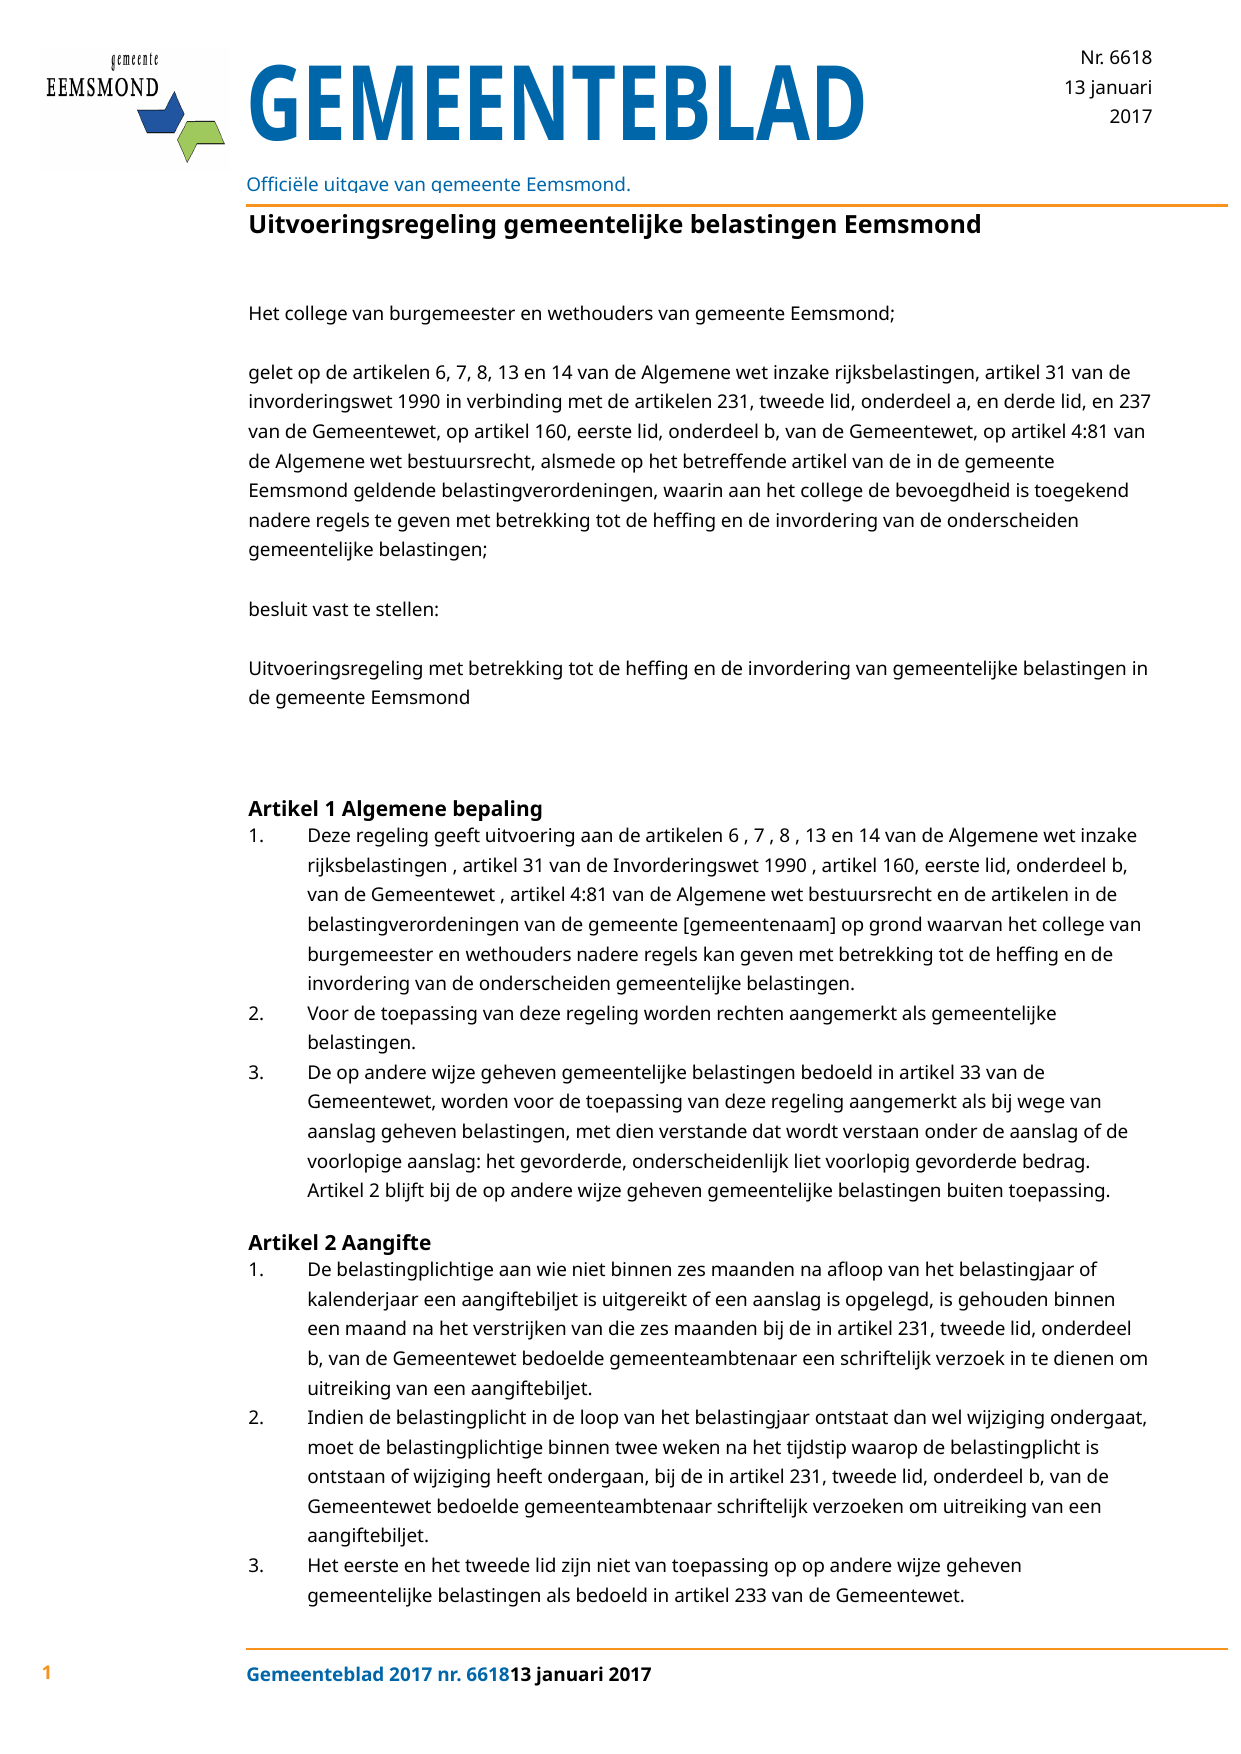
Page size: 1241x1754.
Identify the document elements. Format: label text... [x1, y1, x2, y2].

text Het college van burgemeester en wethouders van gemeente Eemsmond; [248, 300, 1152, 326]
text Artikel 1 Algemene bepaling [248, 794, 1152, 822]
text Uitvoeringsregeling met betrekking tot de heffing en de invordering van gemeentelijke belastingen in de gemeente Eemsmond [248, 655, 1152, 710]
list Voor de toepassing van deze regeling worden rechten aangemerkt als gemeentelijke belastingen. [248, 1000, 1152, 1055]
text Artikel 2 Aangifte [248, 1228, 1152, 1256]
text gelet op de artikelen 6, 7, 8, 13 en 14 van de Algemene wet inzake rijksbelastingen, artikel 31 van de invorderingswet 1990 in verbinding met de artikelen 231, tweede lid, onderdeel a, en derde lid, en 237 van de Gemeentewet, op artikel 160, eerste lid, onderdeel b, van de Gemeentewet, op artikel 4:81 van de Algemene wet bestuursrecht, alsmede op het betreffende artikel van de in de gemeente Eemsmond geldende belastingverordeningen, waarin aan het college de bevoegdheid is toegekend nadere regels te geven met betrekking tot de heffing en de invordering van de onderscheiden gemeentelijke belastingen; [248, 359, 1152, 562]
list De belastingplichtige aan wie niet binnen zes maanden na afloop van het belastingjaar of kalenderjaar een aangiftebiljet is uitgereikt of een aanslag is opgelegd, is gehouden binnen een maand na het verstrijken van die zes maanden bij de in artikel 231, tweede lid, onderdeel b, van de Gemeentewet bedoelde gemeenteambtenaar een schriftelijk verzoek in te dienen om uitreiking van een aangiftebiljet. [248, 1256, 1152, 1400]
list Indien de belastingplicht in de loop van het belastingjaar ontstaat dan wel wijziging ondergaat, moet de belastingplichtige binnen twee weken na het tijdstip waarop de belastingplicht is ontstaan of wijziging heeft ondergaan, bij de in artikel 231, tweede lid, onderdeel b, van de Gemeentewet bedoelde gemeenteambtenaar schriftelijk verzoeken om uitreiking van een aangiftebiljet. [248, 1404, 1152, 1548]
text besluit vast te stellen: [248, 596, 1152, 621]
list De op andere wijze geheven gemeentelijke belastingen bedoeld in artikel 33 van de Gemeentewet, worden voor de toepassing van deze regeling aangemerkt als bij wege van aanslag geheven belastingen, met dien verstande dat wordt verstaan onder de aanslag of de voorlopige aanslag: het gevorderde, onderscheidenlijk liet voorlopig gevorderde bedrag. Artikel 2 blijft bij de op andere wijze geheven gemeentelijke belastingen buiten toepassing. [248, 1059, 1152, 1203]
text Uitvoeringsregeling gemeentelijke belastingen Eemsmond [248, 207, 1152, 241]
list Het eerste en het tweede lid zijn niet van toepassing op op andere wijze geheven gemeentelijke belastingen als bedoeld in artikel 233 van de Gemeentewet. [248, 1552, 1152, 1607]
picture [41, 47, 231, 172]
list Deze regeling geeft uitvoering aan de artikelen 6 , 7 , 8 , 13 en 14 van de Algemene wet inzake rijksbelastingen , artikel 31 van de Invorderingswet 1990 , artikel 160, eerste lid, onderdeel b, van de Gemeentewet , artikel 4:81 van de Algemene wet bestuursrecht en de artikelen in de belastingverordeningen van de gemeente [gemeentenaam] op grond waarvan het college van burgemeester en wethouders nadere regels kan geven met betrekking tot de heffing en de invordering van de onderscheiden gemeentelijke belastingen. [248, 822, 1152, 996]
